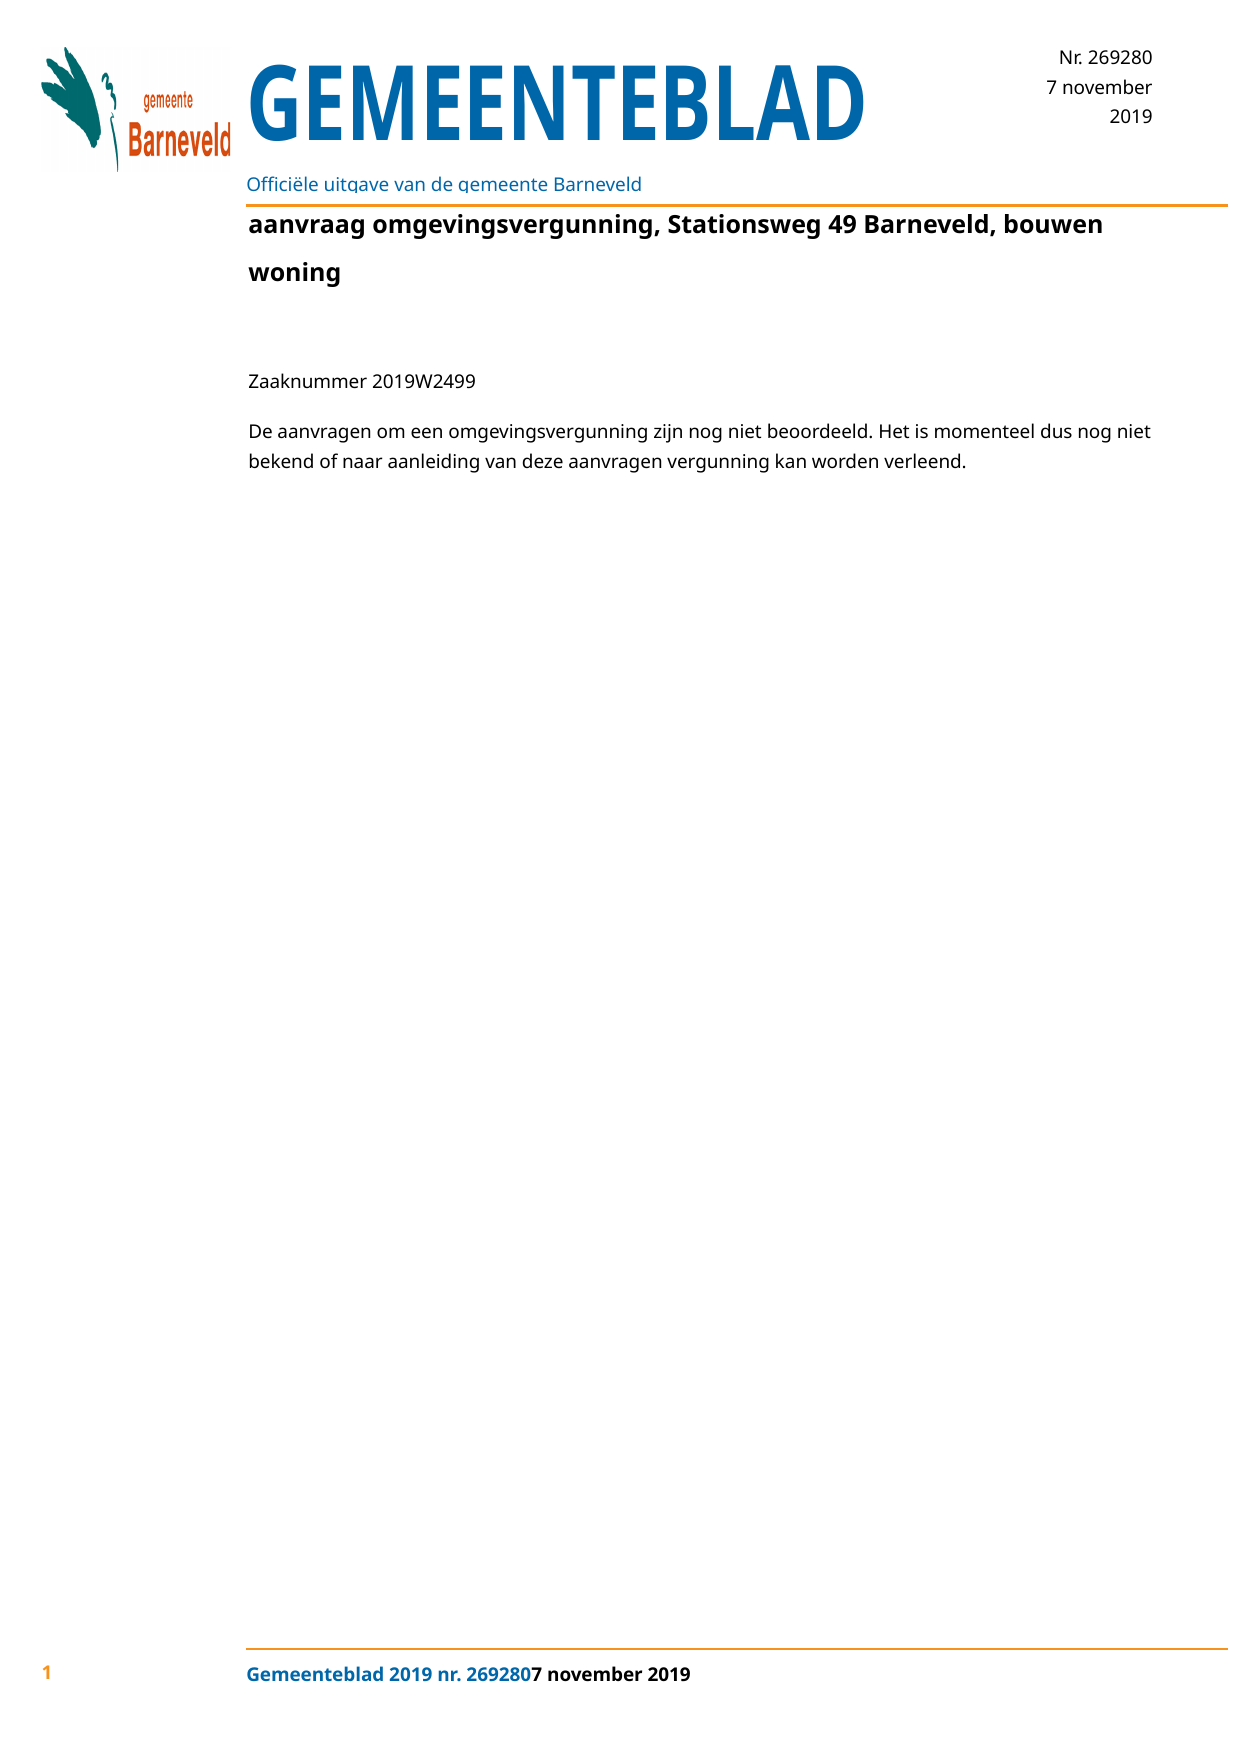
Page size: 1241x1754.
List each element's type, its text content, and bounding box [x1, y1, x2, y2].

text aanvraag omgevingsvergunning, Stationsweg 49 Barneveld, bouwen woning [248, 207, 1152, 288]
text Zaaknummer 2019W2499 [248, 368, 1152, 394]
picture [41, 47, 231, 172]
text De aanvragen om een omgevingsvergunning zijn nog niet beoordeeld. Het is momenteel dus nog niet bekend of naar aanleiding van deze aanvragen vergunning kan worden verleend. [248, 419, 1152, 474]
